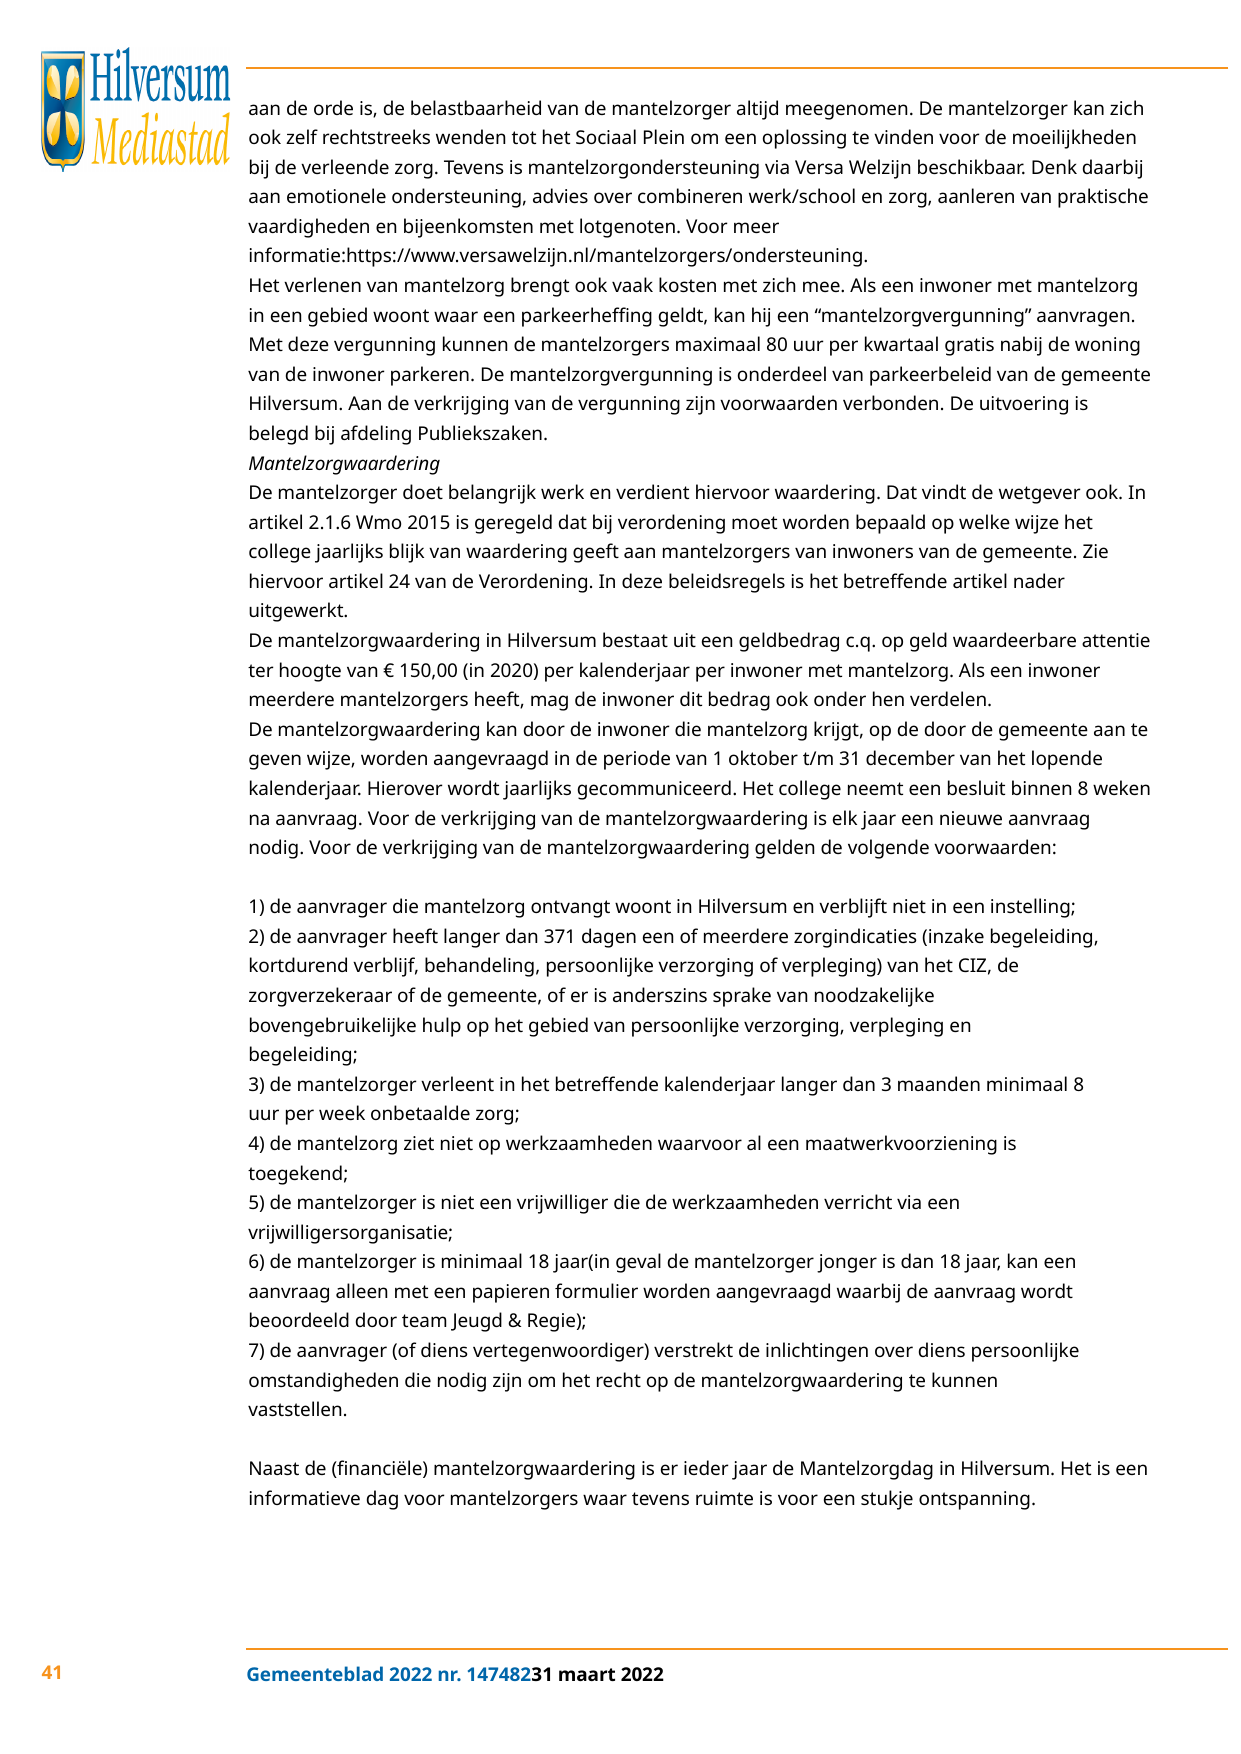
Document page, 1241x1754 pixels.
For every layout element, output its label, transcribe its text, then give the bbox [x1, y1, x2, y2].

text aan de orde is, de belastbaarheid van de mantelzorger altijd meegenomen. De mantelzorger kan zich ook zelf rechtstreeks wenden tot het Sociaal Plein om een oplossing te vinden voor de moeilijkheden bij de verleende zorg. Tevens is mantelzorgondersteuning via Versa Welzijn beschikbaar. Denk daarbij aan emotionele ondersteuning, advies over combineren werk/school en zorg, aanleren van praktische vaardigheden en bijeenkomsten met lotgenoten. Voor meer informatie:https://www.versawelzijn.nl/mantelzorgers/ondersteuning. [248, 95, 1152, 268]
text Naast de (financiële) mantelzorgwaardering is er ieder jaar de Mantelzorgdag in Hilversum. Het is een informatieve dag voor mantelzorgers waar tevens ruimte is voor een stukje ontspanning. [248, 1456, 1152, 1511]
text omstandigheden die nodig zijn om het recht op de mantelzorgwaardering te kunnen [248, 1367, 1152, 1393]
text vaststellen. [248, 1396, 1152, 1422]
text 5) de mantelzorger is niet een vrijwilliger die de werkzaamheden verricht via een [248, 1189, 1152, 1215]
text De mantelzorgwaardering kan door de inwoner die mantelzorg krijgt, op de door de gemeente aan te geven wijze, worden aangevraagd in de periode van 1 oktober t/m 31 december van het lopende kalenderjaar. Hierover wordt jaarlijks gecommuniceerd. Het college neemt een besluit binnen 8 weken na aanvraag. Voor de verkrijging van de mantelzorgwaardering is elk jaar een nieuwe aanvraag nodig. Voor de verkrijging van de mantelzorgwaardering gelden de volgende voorwaarden: [248, 716, 1152, 860]
text vrijwilligersorganisatie; [248, 1219, 1152, 1245]
text beoordeeld door team Jeugd & Regie); [248, 1308, 1152, 1333]
text bovengebruikelijke hulp op het gebied van persoonlijke verzorging, verpleging en [248, 1012, 1152, 1038]
text aanvraag alleen met een papieren formulier worden aangevraagd waarbij de aanvraag wordt [248, 1278, 1152, 1304]
text 7) de aanvrager (of diens vertegenwoordiger) verstrekt de inlichtingen over diens persoonlijke [248, 1337, 1152, 1363]
text begeleiding; [248, 1041, 1152, 1067]
text 4) de mantelzorg ziet niet op werkzaamheden waarvoor al een maatwerkvoorziening is [248, 1130, 1152, 1156]
text 2) de aanvrager heeft langer dan 371 dagen een of meerdere zorgindicaties (inzake begeleiding, [248, 923, 1152, 949]
picture [41, 47, 231, 172]
text uur per week onbetaalde zorg; [248, 1101, 1152, 1126]
text toegekend; [248, 1160, 1152, 1186]
text zorgverzekeraar of de gemeente, of er is anderszins sprake van noodzakelijke [248, 982, 1152, 1008]
text kortdurend verblijf, behandeling, persoonlijke verzorging of verpleging) van het CIZ, de [248, 953, 1152, 978]
text De mantelzorger doet belangrijk werk en verdient hiervoor waardering. Dat vindt de wetgever ook. In artikel 2.1.6 Wmo 2015 is geregeld dat bij verordening moet worden bepaald op welke wijze het college jaarlijks blijk van waardering geeft aan mantelzorgers van inwoners van de gemeente. Zie hiervoor artikel 24 van de Verordening. In deze beleidsregels is het betreffende artikel nader uitgewerkt. [248, 479, 1152, 623]
text 1) de aanvrager die mantelzorg ontvangt woont in Hilversum en verblijft niet in een instelling; [248, 893, 1152, 919]
text 3) de mantelzorger verleent in het betreffende kalenderjaar langer dan 3 maanden minimaal 8 [248, 1071, 1152, 1097]
text 6) de mantelzorger is minimaal 18 jaar(in geval de mantelzorger jonger is dan 18 jaar, kan een [248, 1248, 1152, 1274]
text Mantelzorgwaardering [248, 450, 1152, 476]
text Het verlenen van mantelzorg brengt ook vaak kosten met zich mee. Als een inwoner met mantelzorg in een gebied woont waar een parkeerheffing geldt, kan hij een “mantelzorgvergunning” aanvragen. Met deze vergunning kunnen de mantelzorgers maximaal 80 uur per kwartaal gratis nabij de woning van de inwoner parkeren. De mantelzorgvergunning is onderdeel van parkeerbeleid van de gemeente Hilversum. Aan de verkrijging van de vergunning zijn voorwaarden verbonden. De uitvoering is belegd bij afdeling Publiekszaken. [248, 272, 1152, 446]
text De mantelzorgwaardering in Hilversum bestaat uit een geldbedrag c.q. op geld waardeerbare attentie ter hoogte van € 150,00 (in 2020) per kalenderjaar per inwoner met mantelzorg. Als een inwoner meerdere mantelzorgers heeft, mag de inwoner dit bedrag ook onder hen verdelen. [248, 627, 1152, 712]
